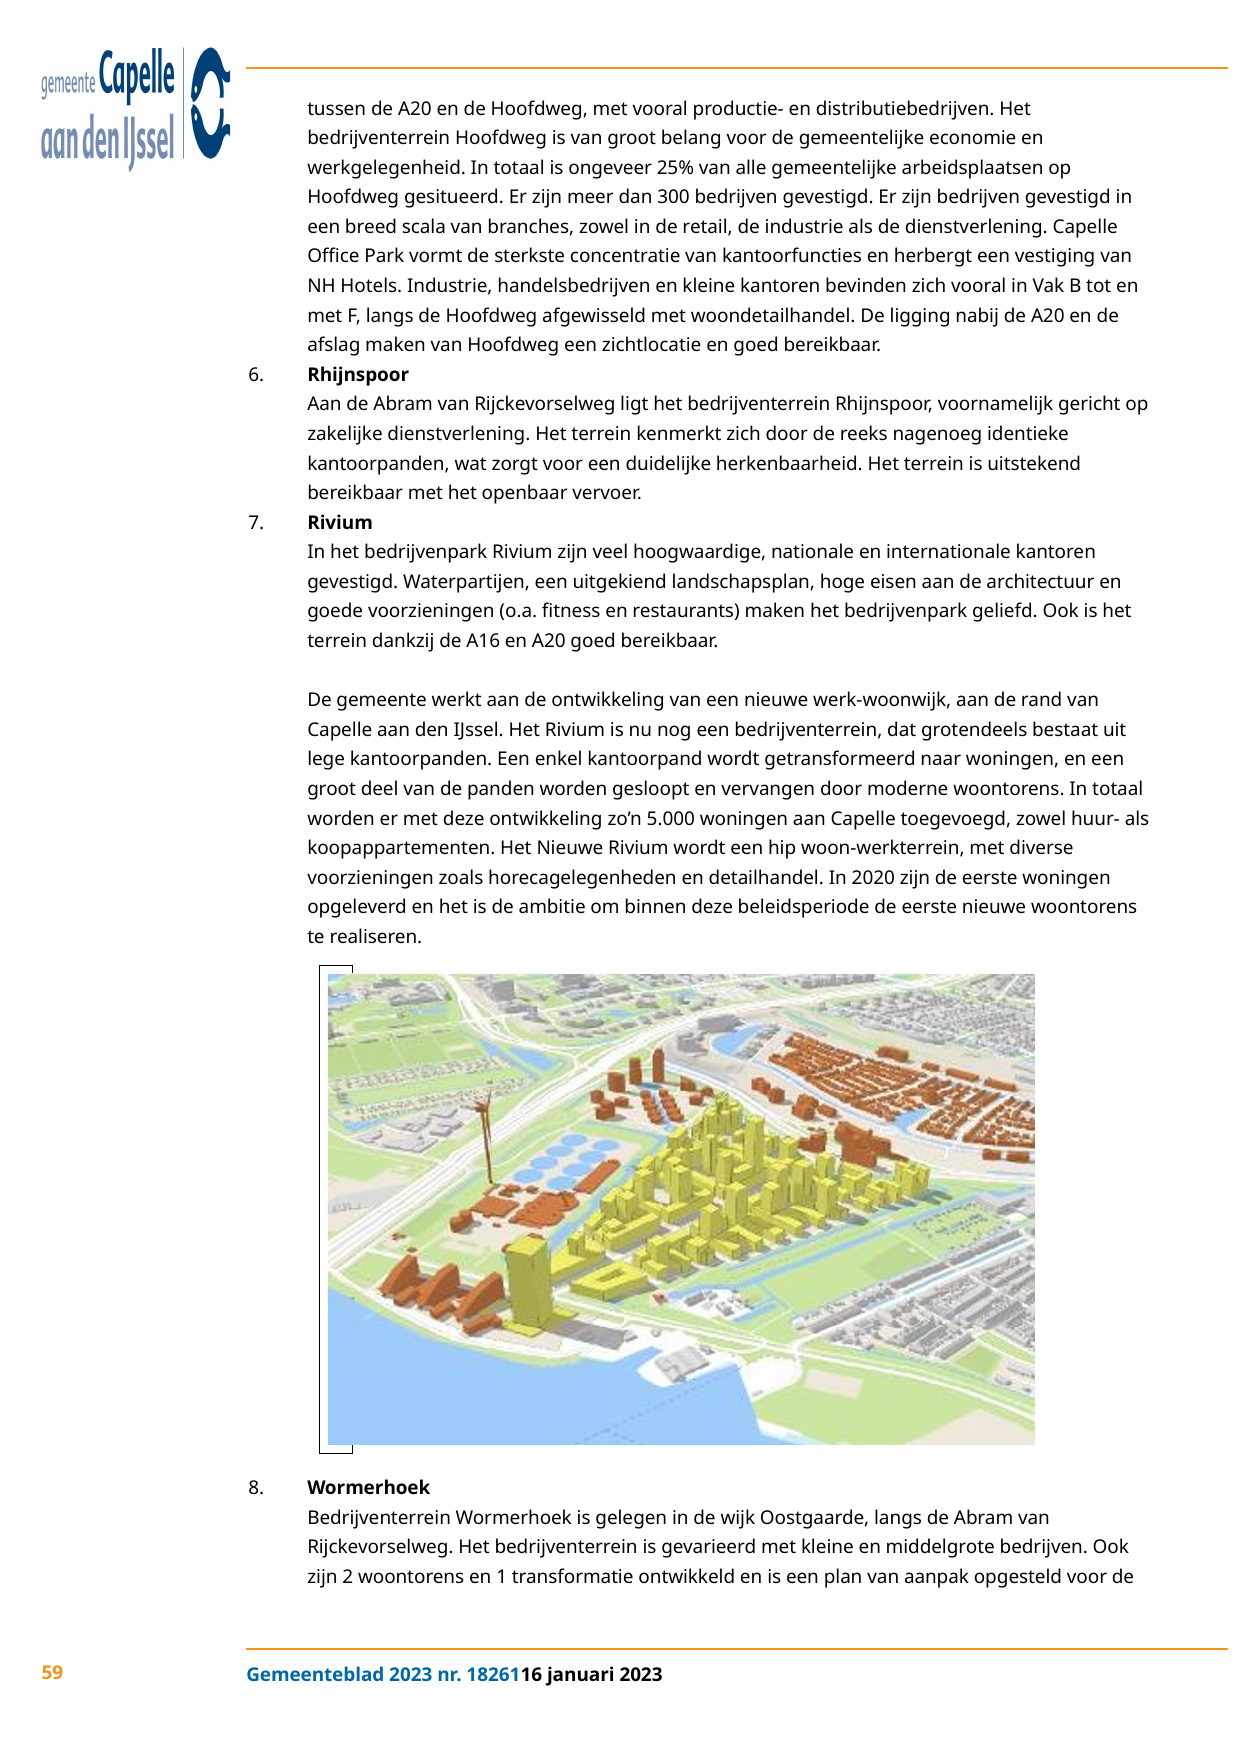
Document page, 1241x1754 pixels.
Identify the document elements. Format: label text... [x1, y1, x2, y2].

picture [327, 973, 1037, 1445]
list Rivium [248, 509, 1152, 535]
list Aan de Abram van Rijckevorselweg ligt het bedrijventerrein Rhijnspoor, voornamelijk gericht op zakelijke dienstverlening. Het terrein kenmerkt zich door de reeks nagenoeg identieke kantoorpanden, wat zorgt voor een duidelijke herkenbaarheid. Het terrein is uitstekend bereikbaar met het openbaar vervoer. [248, 391, 1152, 505]
list Rhijnspoor [248, 361, 1152, 387]
list Bedrijventerrein Wormerhoek is gelegen in de wijk Oostgaarde, langs de Abram van Rijckevorselweg. Het bedrijventerrein is gevarieerd met kleine en middelgrote bedrijven. Ook zijn 2 woontorens en 1 transformatie ontwikkeld en is een plan van aanpak opgesteld voor de [248, 1504, 1152, 1589]
list tussen de A20 en de Hoofdweg, met vooral productie- en distributiebedrijven. Het bedrijventerrein Hoofdweg is van groot belang voor de gemeentelijke economie en werkgelegenheid. In totaal is ongeveer 25% van alle gemeentelijke arbeidsplaatsen op Hoofdweg gesitueerd. Er zijn meer dan 300 bedrijven gevestigd. Er zijn bedrijven gevestigd in een breed scala van branches, zowel in de retail, de industrie als de dienstverlening. Capelle Office Park vormt de sterkste concentratie van kantoorfuncties en herbergt een vestiging van NH Hotels. Industrie, handelsbedrijven en kleine kantoren bevinden zich vooral in Vak B tot en met F, langs de Hoofdweg afgewisseld met woondetailhandel. De ligging nabij de A20 en de afslag maken van Hoofdweg een zichtlocatie en goed bereikbaar. [248, 95, 1152, 357]
picture [41, 47, 231, 172]
list In het bedrijvenpark Rivium zijn veel hoogwaardige, nationale en internationale kantoren gevestigd. Waterpartijen, een uitgekiend landschapsplan, hoge eisen aan de architectuur en goede voorzieningen (o.a. fitness en restaurants) maken het bedrijvenpark geliefd. Ook is het terrein dankzij de A16 en A20 goed bereikbaar. [248, 538, 1152, 653]
list De gemeente werkt aan de ontwikkeling van een nieuwe werk-woonwijk, aan de rand van Capelle aan den IJssel. Het Rivium is nu nog een bedrijventerrein, dat grotendeels bestaat uit lege kantoorpanden. Een enkel kantoorpand wordt getransformeerd naar woningen, en een groot deel van de panden worden gesloopt en vervangen door moderne woontorens. In totaal worden er met deze ontwikkeling zo’n 5.000 woningen aan Capelle toegevoegd, zowel huur- als koopappartementen. Het Nieuwe Rivium wordt een hip woon-werkterrein, met diverse voorzieningen zoals horecagelegenheden en detailhandel. In 2020 zijn de eerste woningen opgeleverd en het is de ambitie om binnen deze beleidsperiode de eerste nieuwe woontorens te realiseren. [248, 686, 1152, 949]
list Wormerhoek [248, 1474, 1152, 1500]
